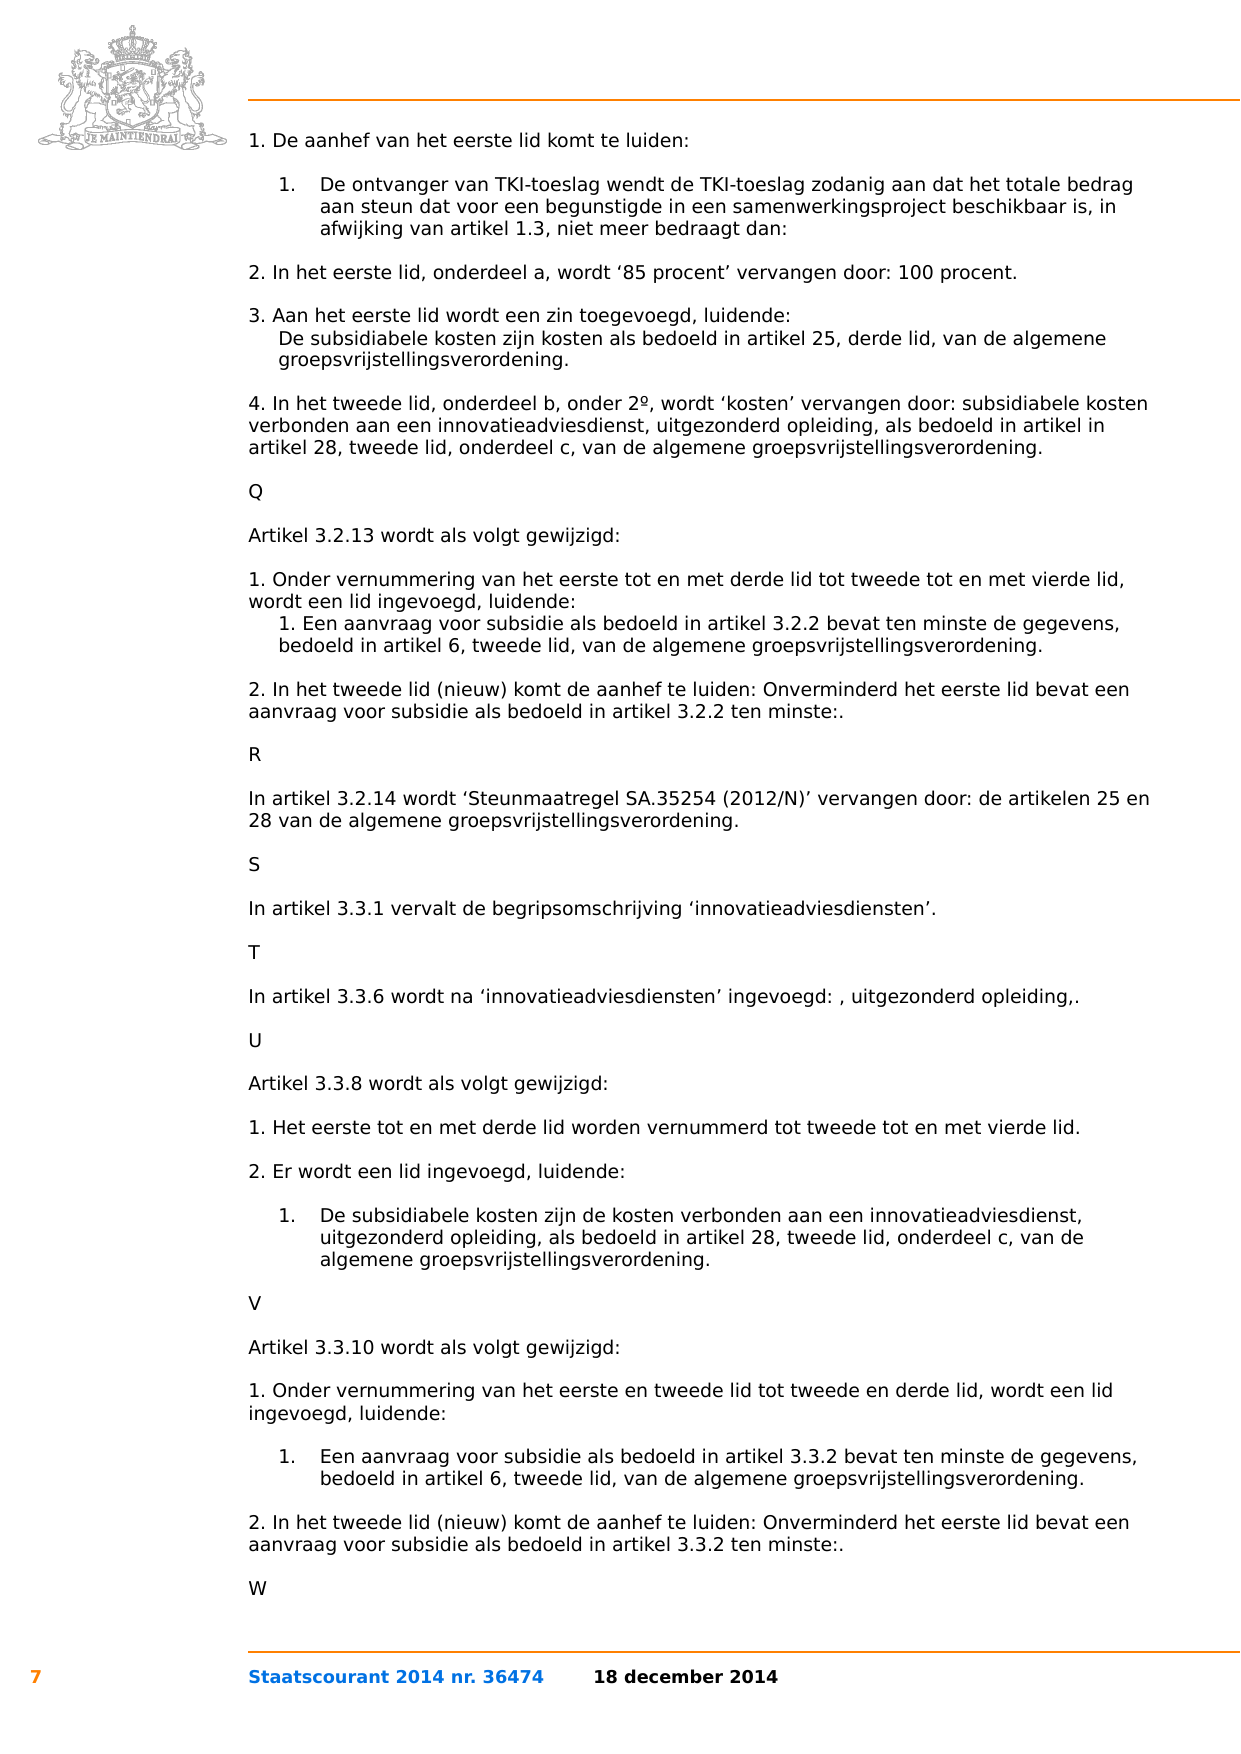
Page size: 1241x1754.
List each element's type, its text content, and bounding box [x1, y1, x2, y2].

text T [248, 942, 1163, 964]
text 1. Onder vernummering van het eerste tot en met derde lid tot tweede tot en met vierde lid, wordt een lid ingevoegd, luidende: [248, 569, 1163, 613]
text In artikel 3.3.6 wordt na ‘innovatieadviesdiensten’ ingevoegd: , uitgezonderd opleiding,. [248, 986, 1163, 1008]
text 4. In het tweede lid, onderdeel b, onder 2º, wordt ‘kosten’ vervangen door: subsidiabele kosten verbonden aan een innovatieadviesdienst, uitgezonderd opleiding, als bedoeld in artikel in artikel 28, tweede lid, onderdeel c, van de algemene groepsvrijstellingsverordening. [248, 393, 1163, 459]
text 2. In het tweede lid (nieuw) komt de aanhef te luiden: Onverminderd het eerste lid bevat een aanvraag voor subsidie als bedoeld in artikel 3.3.2 ten minste:. [248, 1512, 1163, 1556]
text 1. De ontvanger van TKI-toeslag wendt de TKI-toeslag zodanig aan dat het totale bedrag aan steun dat voor een begunstigde in een samenwerkingsproject beschikbaar is, in afwijking van artikel 1.3, niet meer bedraagt dan: [278, 174, 1163, 240]
text V [248, 1293, 1163, 1315]
text 3. Aan het eerste lid wordt een zin toegevoegd, luidende: [248, 305, 1163, 327]
text Artikel 3.3.8 wordt als volgt gewijzigd: [248, 1073, 1163, 1095]
text W [248, 1578, 1163, 1600]
text In artikel 3.3.1 vervalt de begripsomschrijving ‘innovatieadviesdiensten’. [248, 898, 1163, 920]
text 1. De subsidiabele kosten zijn de kosten verbonden aan een innovatieadviesdienst, uitgezonderd opleiding, als bedoeld in artikel 28, tweede lid, onderdeel c, van de algemene groepsvrijstellingsverordening. [278, 1205, 1163, 1271]
text Q [248, 481, 1163, 503]
text De subsidiabele kosten zijn kosten als bedoeld in artikel 25, derde lid, van de algemene groepsvrijstellingsverordening. [278, 327, 1163, 371]
text U [248, 1029, 1163, 1051]
text 1. De aanhef van het eerste lid komt te luiden: [248, 130, 1163, 152]
text Artikel 3.3.10 wordt als volgt gewijzigd: [248, 1337, 1163, 1358]
text 2. Er wordt een lid ingevoegd, luidende: [248, 1161, 1163, 1183]
text 1. Onder vernummering van het eerste en tweede lid tot tweede en derde lid, wordt een lid ingevoegd, luidende: [248, 1380, 1163, 1424]
text In artikel 3.2.14 wordt ‘Steunmaatregel SA.35254 (2012/N)’ vervangen door: de artikelen 25 en 28 van de algemene groepsvrijstellingsverordening. [248, 788, 1163, 832]
text 1. Het eerste tot en met derde lid worden vernummerd tot tweede tot en met vierde lid. [248, 1117, 1163, 1139]
picture [38, 25, 227, 150]
text Artikel 3.2.13 wordt als volgt gewijzigd: [248, 525, 1163, 547]
text R [248, 744, 1163, 766]
text S [248, 854, 1163, 876]
text 1. Een aanvraag voor subsidie als bedoeld in artikel 3.2.2 bevat ten minste de gegevens, bedoeld in artikel 6, tweede lid, van de algemene groepsvrijstellingsverordening. [278, 613, 1163, 657]
text 1. Een aanvraag voor subsidie als bedoeld in artikel 3.3.2 bevat ten minste de gegevens, bedoeld in artikel 6, tweede lid, van de algemene groepsvrijstellingsverordening. [278, 1446, 1163, 1490]
text 2. In het eerste lid, onderdeel a, wordt ‘85 procent’ vervangen door: 100 procent. [248, 262, 1163, 283]
text 2. In het tweede lid (nieuw) komt de aanhef te luiden: Onverminderd het eerste lid bevat een aanvraag voor subsidie als bedoeld in artikel 3.2.2 ten minste:. [248, 678, 1163, 722]
